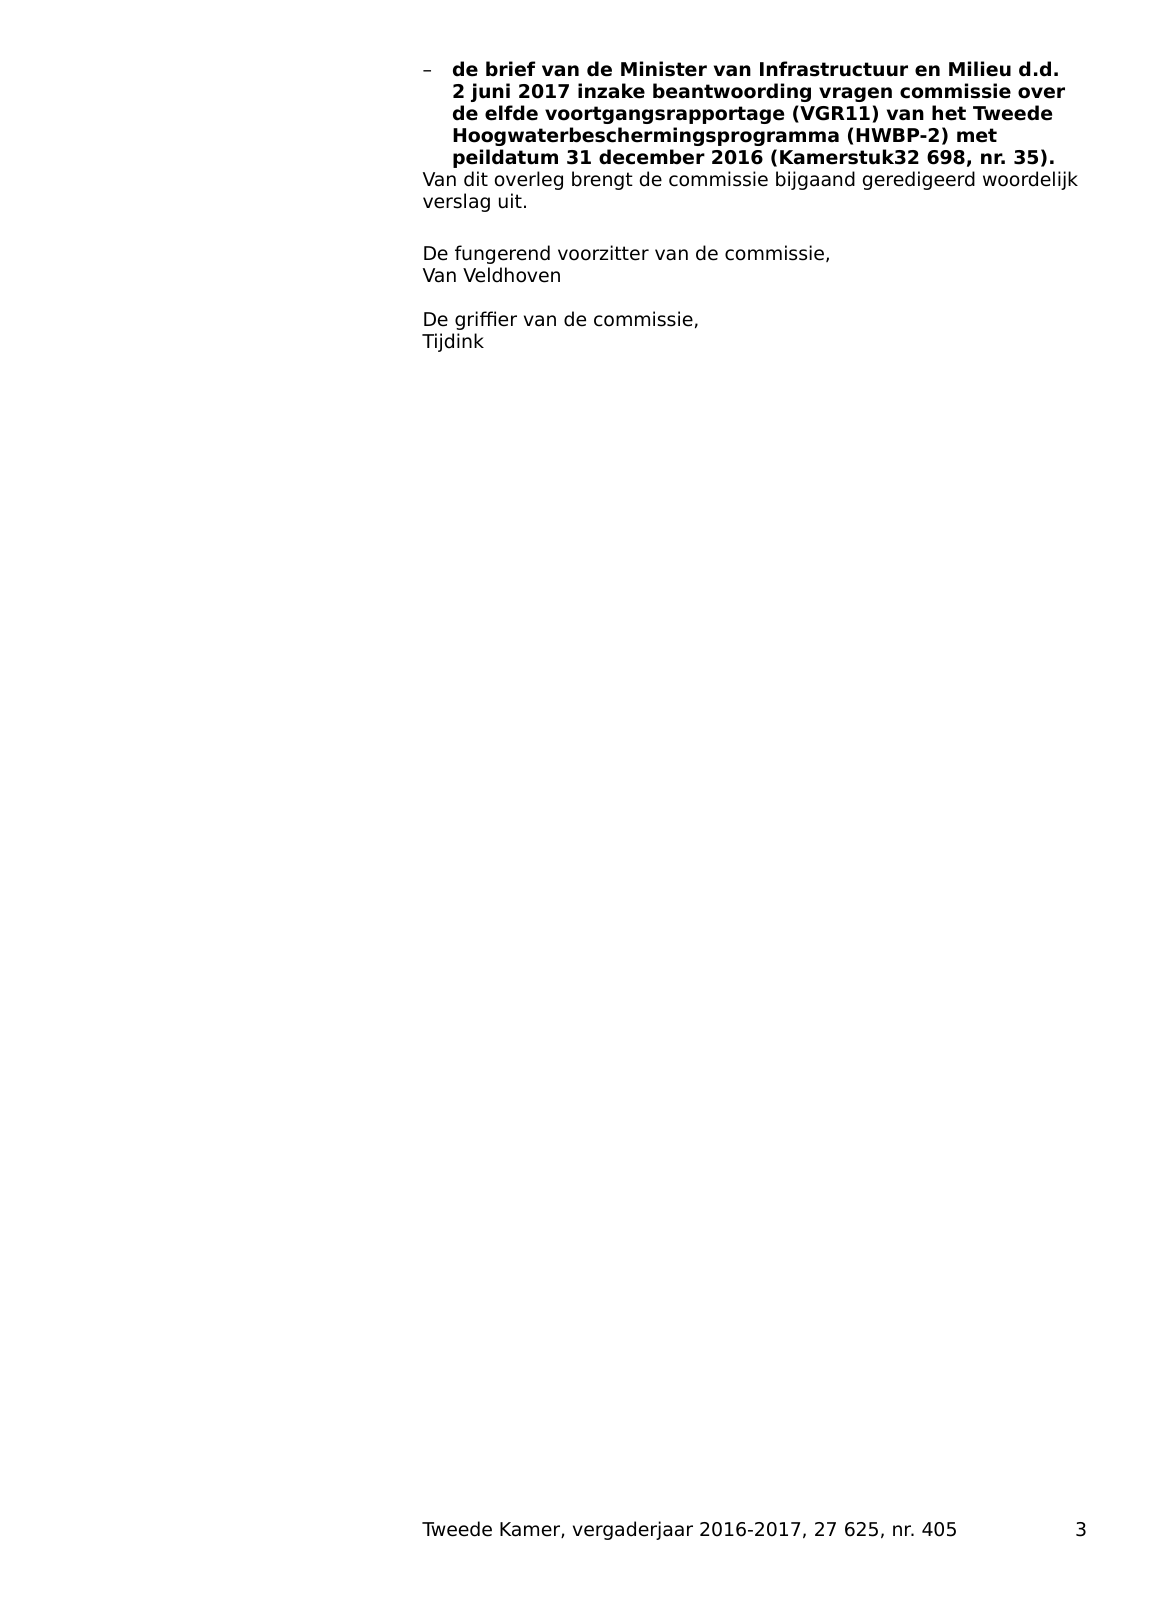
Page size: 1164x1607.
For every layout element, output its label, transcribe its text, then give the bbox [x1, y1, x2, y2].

text De griffier van de commissie, Tijdink [422, 309, 1087, 353]
text Van dit overleg brengt de commissie bijgaand geredigeerd woordelijk verslag uit. [422, 169, 1087, 213]
text – de brief van de Minister van Infrastructuur en Milieu d.d. 2 juni 2017 inzake beantwoording vragen commissie over de elfde voortgangsrapportage (VGR11) van het Tweede Hoogwaterbeschermingsprogramma (HWBP-2) met peildatum 31 december 2016 (Kamerstuk32 698, nr. 35). [422, 59, 1087, 169]
text De fungerend voorzitter van de commissie, Van Veldhoven [422, 243, 1087, 287]
